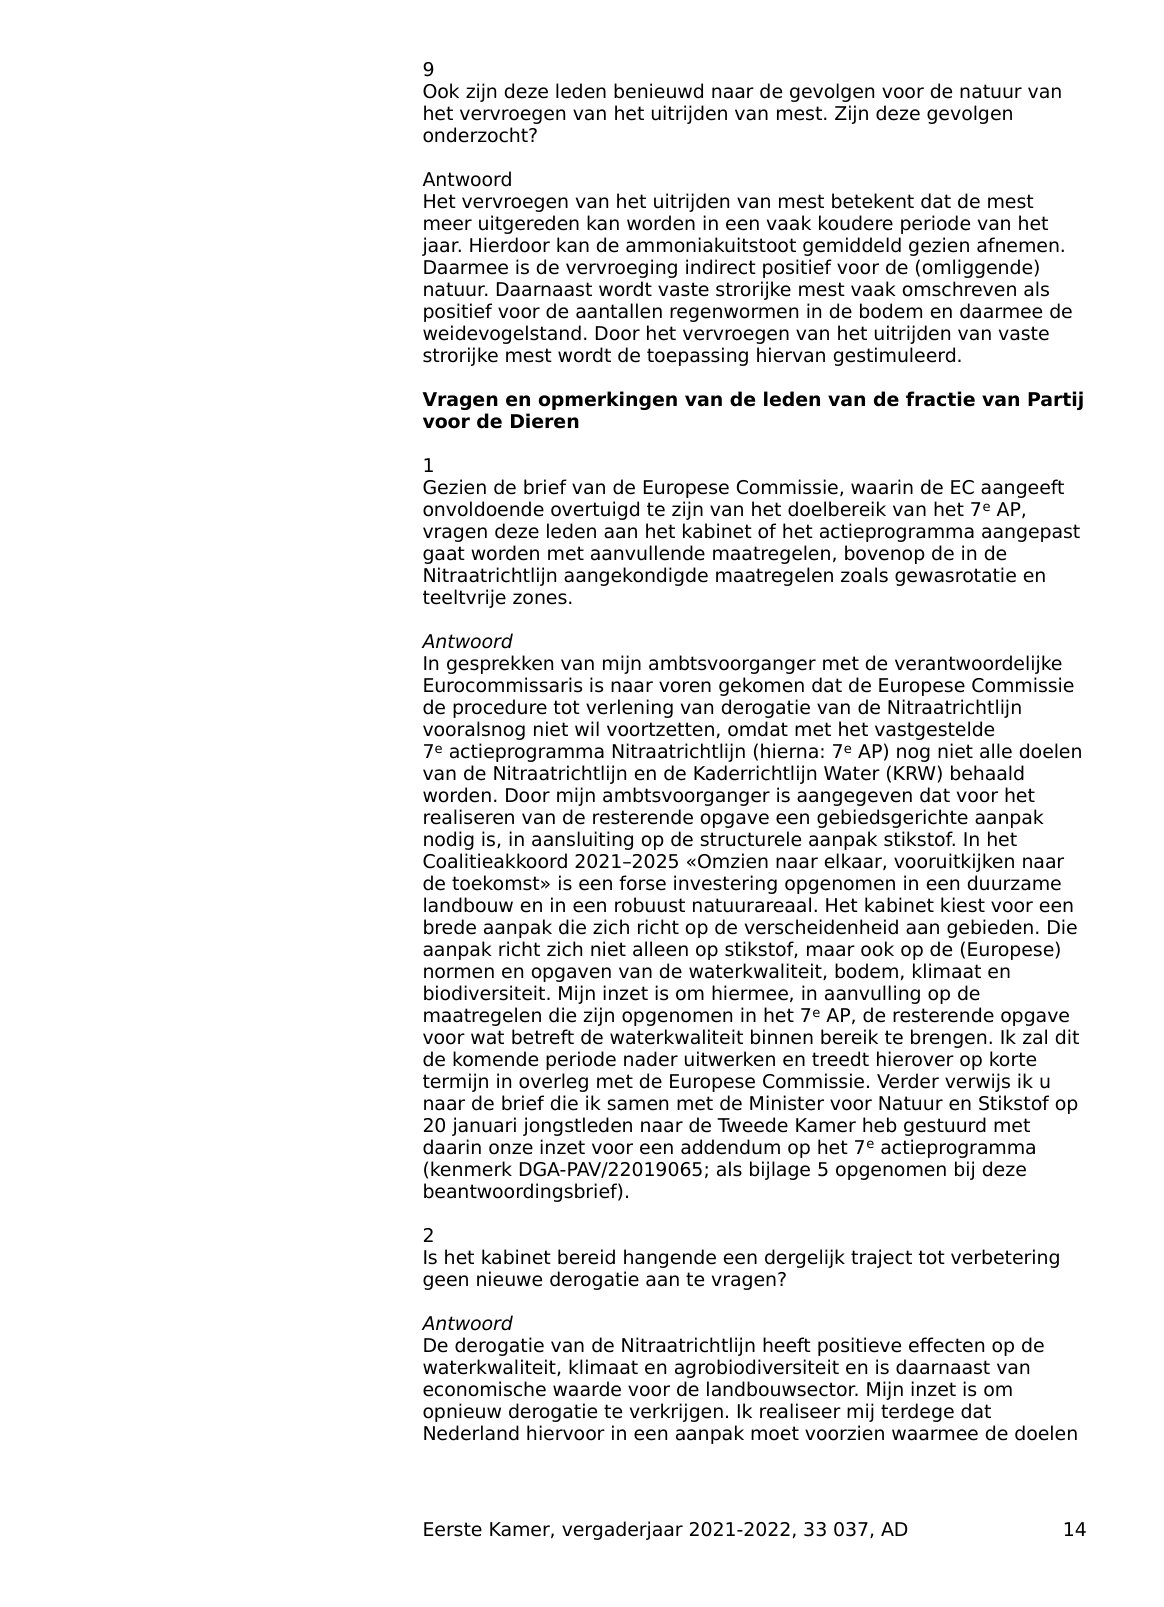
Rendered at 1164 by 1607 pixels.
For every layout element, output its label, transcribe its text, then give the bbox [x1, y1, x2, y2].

text Gezien de brief van de Europese Commissie, waarin de EC aangeeft onvoldoende overtuigd te zijn van het doelbereik van het 7e AP, vragen deze leden aan het kabinet of het actieprogramma aangepast gaat worden met aanvullende maatregelen, bovenop de in de Nitraatrichtlijn aangekondigde maatregelen zoals gewasrotatie en teeltvrije zones. [422, 477, 1087, 609]
text Het vervroegen van het uitrijden van mest betekent dat de mest meer uitgereden kan worden in een vaak koudere periode van het jaar. Hierdoor kan de ammoniakuitstoot gemiddeld gezien afnemen. Daarmee is de vervroeging indirect positief voor de (omliggende) natuur. Daarnaast wordt vaste strorijke mest vaak omschreven als positief voor de aantallen regenwormen in de bodem en daarmee de weidevogelstand. Door het vervroegen van het uitrijden van vaste strorijke mest wordt de toepassing hiervan gestimuleerd. [422, 191, 1087, 367]
text 2 [422, 1225, 1087, 1247]
text Ook zijn deze leden benieuwd naar de gevolgen voor de natuur van het vervroegen van het uitrijden van mest. Zijn deze gevolgen onderzocht? [422, 81, 1087, 147]
text Is het kabinet bereid hangende een dergelijk traject tot verbetering geen nieuwe derogatie aan te vragen? [422, 1247, 1087, 1291]
text 9 [422, 59, 1087, 81]
text Antwoord [422, 631, 1087, 653]
subtitle Vragen en opmerkingen van de leden van de fractie van Partij voor de Dieren [422, 389, 1087, 433]
text Antwoord [422, 1313, 1087, 1335]
text 1 [422, 455, 1087, 477]
text Antwoord [422, 169, 1087, 191]
text De derogatie van de Nitraatrichtlijn heeft positieve effecten op de waterkwaliteit, klimaat en agrobiodiversiteit en is daarnaast van economische waarde voor de landbouwsector. Mijn inzet is om opnieuw derogatie te verkrijgen. Ik realiseer mij terdege dat Nederland hiervoor in een aanpak moet voorzien waarmee de doelen [422, 1335, 1087, 1445]
text In gesprekken van mijn ambtsvoorganger met de verantwoordelijke Eurocommissaris is naar voren gekomen dat de Europese Commissie de procedure tot verlening van derogatie van de Nitraatrichtlijn vooralsnog niet wil voortzetten, omdat met het vastgestelde 7e actieprogramma Nitraatrichtlijn (hierna: 7e AP) nog niet alle doelen van de Nitraatrichtlijn en de Kaderrichtlijn Water (KRW) behaald worden. Door mijn ambtsvoorganger is aangegeven dat voor het realiseren van de resterende opgave een gebiedsgerichte aanpak nodig is, in aansluiting op de structurele aanpak stikstof. In het Coalitieakkoord 2021–2025 «Omzien naar elkaar, vooruitkijken naar de toekomst» is een forse investering opgenomen in een duurzame landbouw en in een robuust natuurareaal. Het kabinet kiest voor een brede aanpak die zich richt op de verscheidenheid aan gebieden. Die aanpak richt zich niet alleen op stikstof, maar ook op de (Europese) normen en opgaven van de waterkwaliteit, bodem, klimaat en biodiversiteit. Mijn inzet is om hiermee, in aanvulling op de maatregelen die zijn opgenomen in het 7e AP, de resterende opgave voor wat betreft de waterkwaliteit binnen bereik te brengen. Ik zal dit de komende periode nader uitwerken en treedt hierover op korte termijn in overleg met de Europese Commissie. Verder verwijs ik u naar de brief die ik samen met de Minister voor Natuur en Stikstof op 20 januari jongstleden naar de Tweede Kamer heb gestuurd met daarin onze inzet voor een addendum op het 7e actieprogramma (kenmerk DGA-PAV/22019065; als bijlage 5 opgenomen bij deze beantwoordingsbrief). [422, 653, 1087, 1203]
